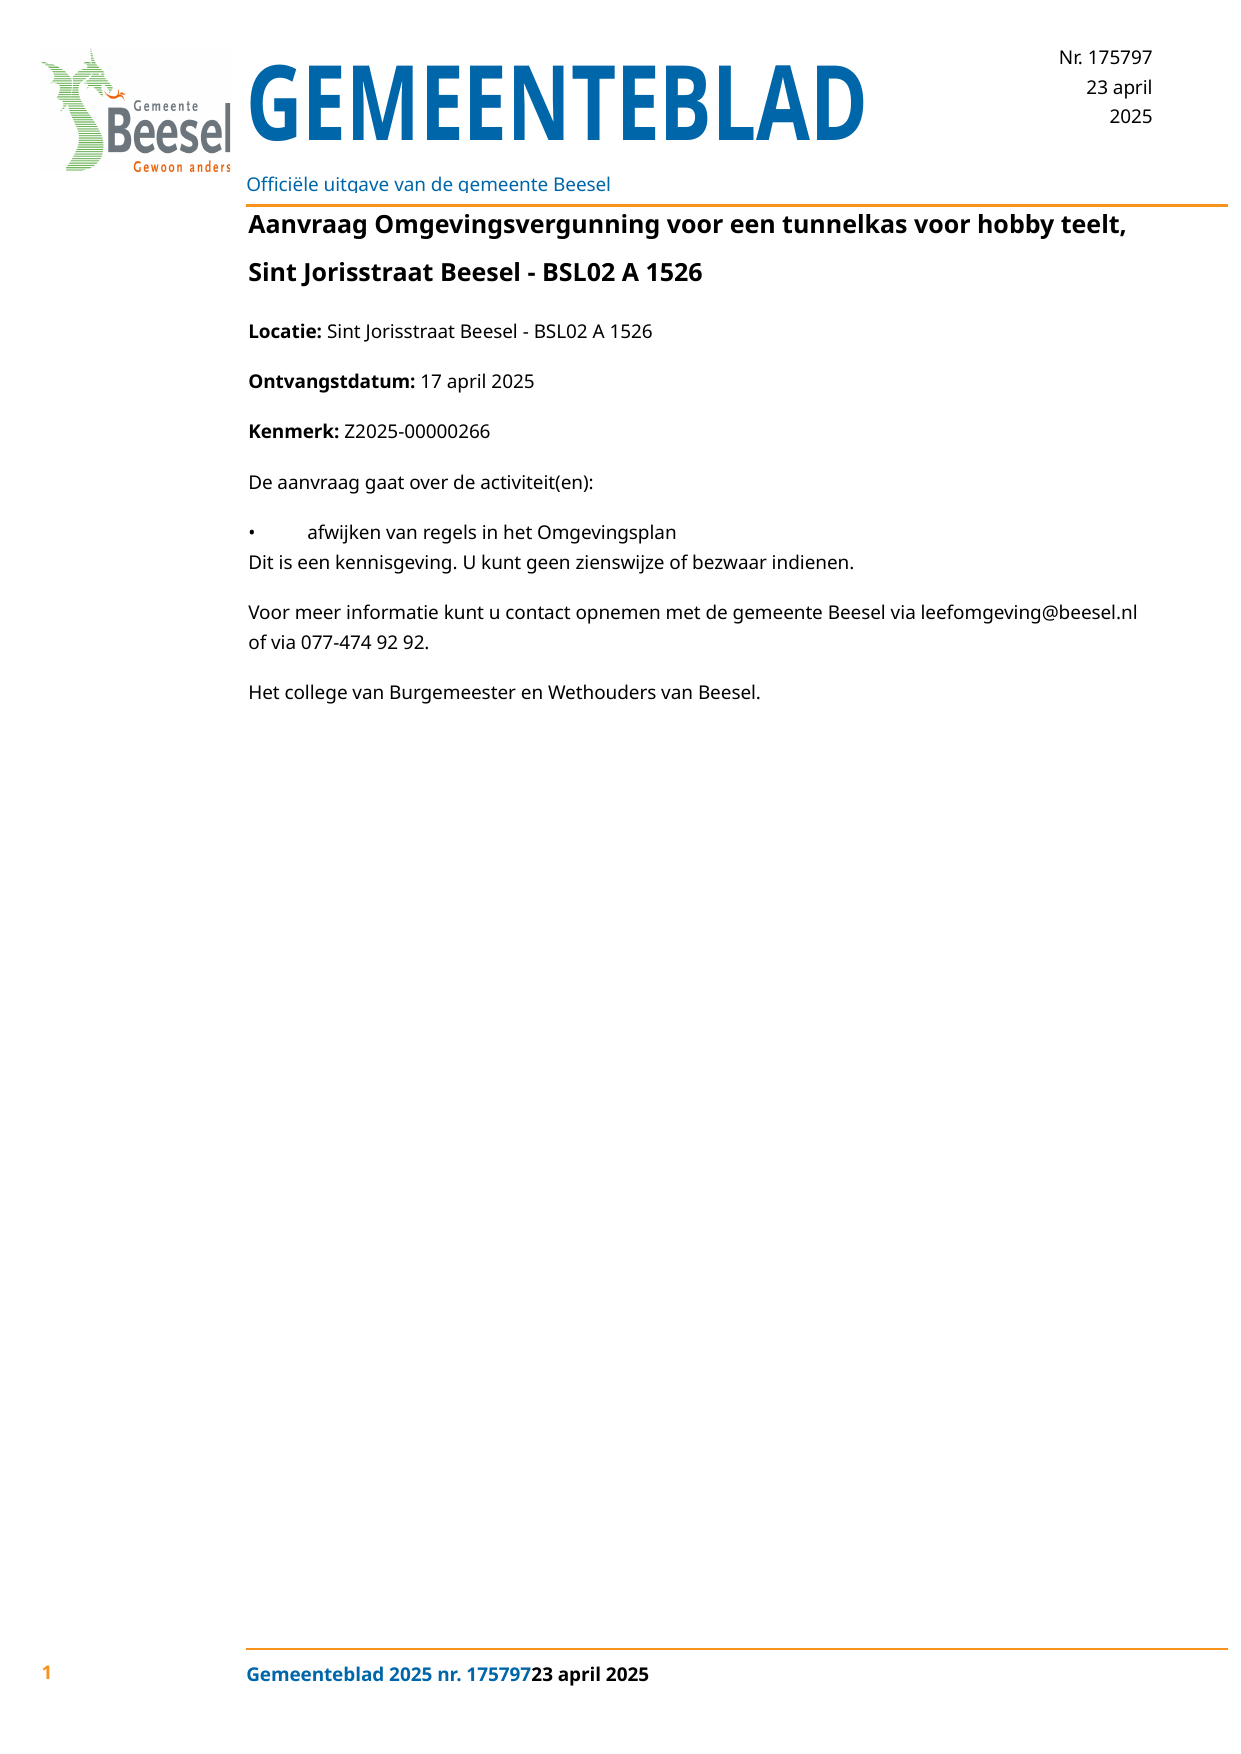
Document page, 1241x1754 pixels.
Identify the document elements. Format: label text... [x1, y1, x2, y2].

text De aanvraag gaat over de activiteit(en): [248, 469, 1152, 495]
text Kenmerk: Z2025-00000266 [248, 419, 1152, 444]
text Locatie: Sint Jorisstraat Beesel - BSL02 A 1526 [248, 318, 1152, 344]
picture [41, 47, 231, 172]
text Voor meer informatie kunt u contact opnemen met de gemeente Beesel via leefomgeving@beesel.nl of via 077-474 92 92. [248, 599, 1152, 655]
text Het college van Burgemeester en Wethouders van Beesel. [248, 679, 1152, 705]
list afwijken van regels in het Omgevingsplan [248, 519, 1152, 545]
text Aanvraag Omgevingsvergunning voor een tunnelkas voor hobby teelt, Sint Jorisstraat Beesel - BSL02 A 1526 [248, 207, 1152, 288]
text Dit is een kennisgeving. U kunt geen zienswijze of bezwaar indienen. [248, 549, 1152, 575]
text Ontvangstdatum: 17 april 2025 [248, 368, 1152, 394]
